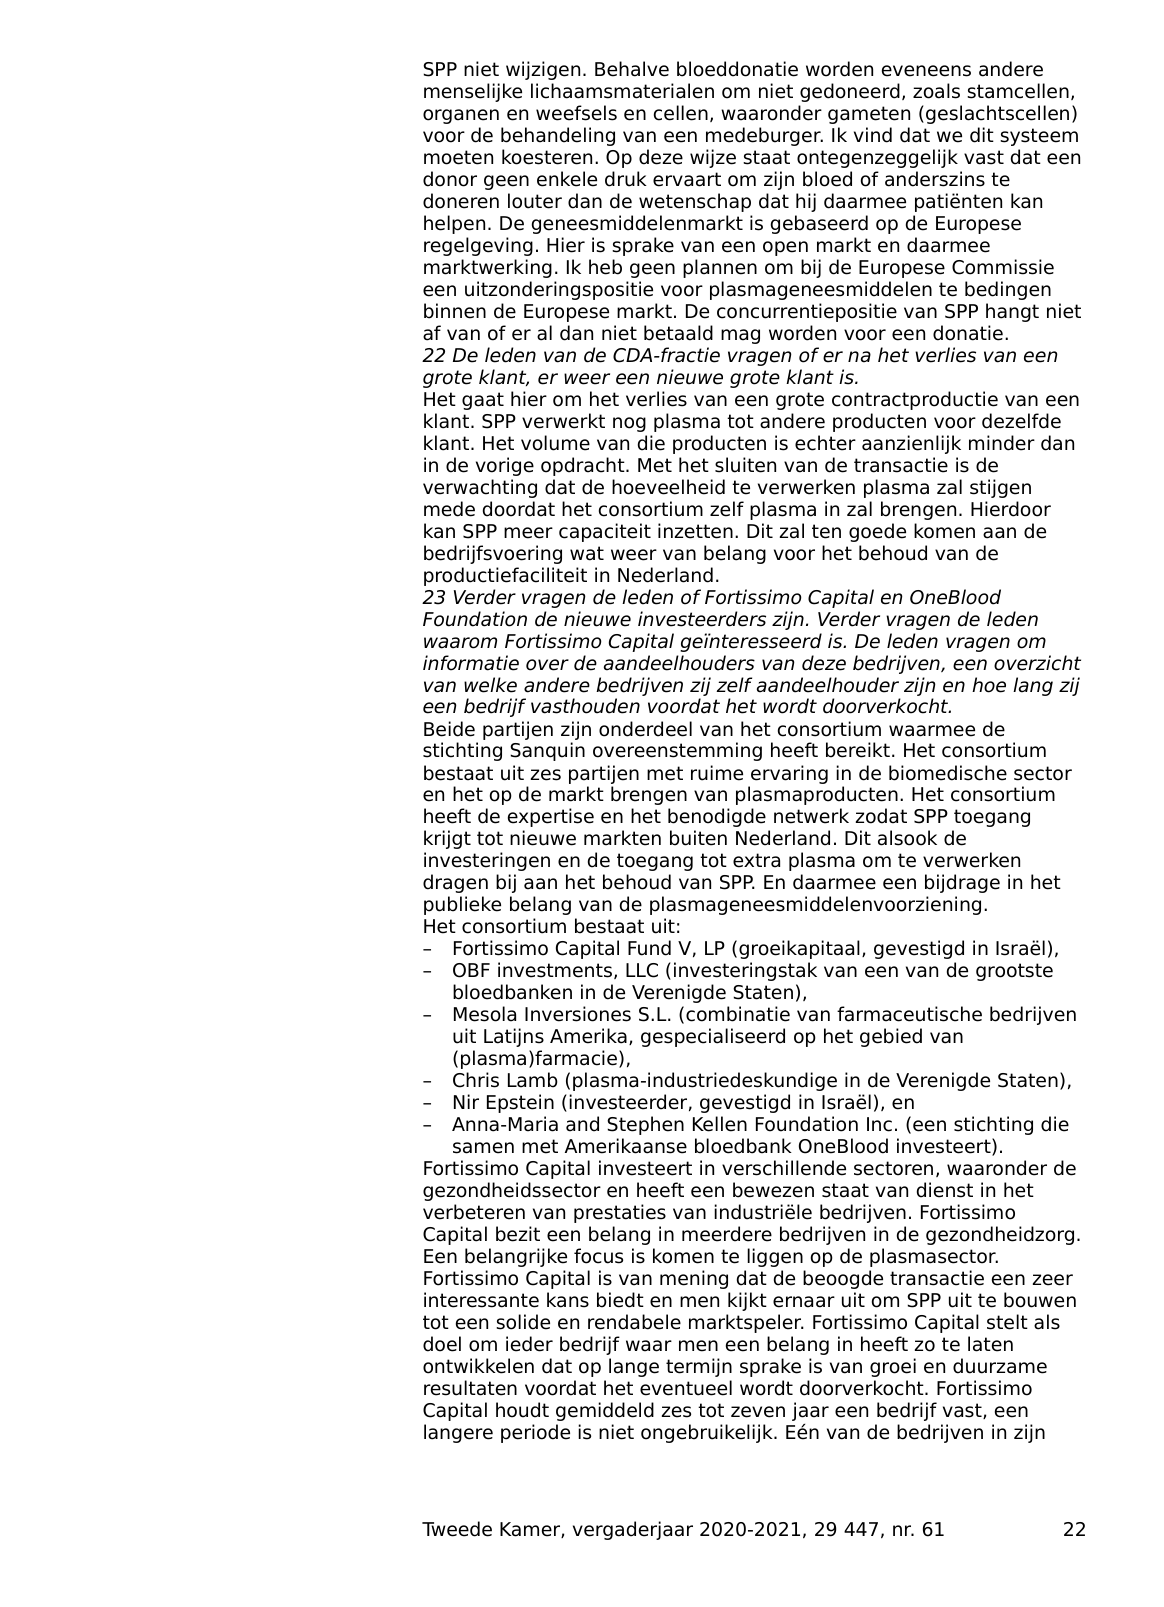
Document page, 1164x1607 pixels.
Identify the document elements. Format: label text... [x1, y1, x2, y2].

text – Fortissimo Capital Fund V, LP (groeikapitaal, gevestigd in Israël), [422, 938, 1087, 960]
text SPP niet wijzigen. Behalve bloeddonatie worden eveneens andere menselijke lichaamsmaterialen om niet gedoneerd, zoals stamcellen, organen en weefsels en cellen, waaronder gameten (geslachtscellen) voor de behandeling van een medeburger. Ik vind dat we dit systeem moeten koesteren. Op deze wijze staat ontegenzeggelijk vast dat een donor geen enkele druk ervaart om zijn bloed of anderszins te doneren louter dan de wetenschap dat hij daarmee patiënten kan helpen. De geneesmiddelenmarkt is gebaseerd op de Europese regelgeving. Hier is sprake van een open markt en daarmee marktwerking. Ik heb geen plannen om bij de Europese Commissie een uitzonderingspositie voor plasmageneesmiddelen te bedingen binnen de Europese markt. De concurrentiepositie van SPP hangt niet af van of er al dan niet betaald mag worden voor een donatie. [422, 59, 1087, 345]
text Het gaat hier om het verlies van een grote contractproductie van een klant. SPP verwerkt nog plasma tot andere producten voor dezelfde klant. Het volume van die producten is echter aanzienlijk minder dan in de vorige opdracht. Met het sluiten van de transactie is de verwachting dat de hoeveelheid te verwerken plasma zal stijgen mede doordat het consortium zelf plasma in zal brengen. Hierdoor kan SPP meer capaciteit inzetten. Dit zal ten goede komen aan de bedrijfsvoering wat weer van belang voor het behoud van de productiefaciliteit in Nederland. [422, 389, 1087, 587]
text 22 De leden van de CDA-fractie vragen of er na het verlies van een grote klant, er weer een nieuwe grote klant is. [422, 345, 1087, 389]
text – Nir Epstein (investeerder, gevestigd in Israël), en [422, 1092, 1087, 1114]
text – OBF investments, LLC (investeringstak van een van de grootste bloedbanken in de Verenigde Staten), [422, 960, 1087, 1004]
text Beide partijen zijn onderdeel van het consortium waarmee de stichting Sanquin overeenstemming heeft bereikt. Het consortium bestaat uit zes partijen met ruime ervaring in de biomedische sector en het op de markt brengen van plasmaproducten. Het consortium heeft de expertise en het benodigde netwerk zodat SPP toegang krijgt tot nieuwe markten buiten Nederland. Dit alsook de investeringen en de toegang tot extra plasma om te verwerken dragen bij aan het behoud van SPP. En daarmee een bijdrage in het publieke belang van de plasmageneesmiddelenvoorziening. [422, 718, 1087, 916]
text – Chris Lamb (plasma-industriedeskundige in de Verenigde Staten), [422, 1070, 1087, 1092]
text Fortissimo Capital investeert in verschillende sectoren, waaronder de gezondheidssector en heeft een bewezen staat van dienst in het verbeteren van prestaties van industriële bedrijven. Fortissimo Capital bezit een belang in meerdere bedrijven in de gezondheidzorg. Een belangrijke focus is komen te liggen op de plasmasector. Fortissimo Capital is van mening dat de beoogde transactie een zeer interessante kans biedt en men kijkt ernaar uit om SPP uit te bouwen tot een solide en rendabele marktspeler. Fortissimo Capital stelt als doel om ieder bedrijf waar men een belang in heeft zo te laten ontwikkelen dat op lange termijn sprake is van groei en duurzame resultaten voordat het eventueel wordt doorverkocht. Fortissimo Capital houdt gemiddeld zes tot zeven jaar een bedrijf vast, een langere periode is niet ongebruikelijk. Eén van de bedrijven in zijn [422, 1158, 1087, 1444]
text – Mesola Inversiones S.L. (combinatie van farmaceutische bedrijven uit Latijns Amerika, gespecialiseerd op het gebied van (plasma)farmacie), [422, 1004, 1087, 1070]
text Het consortium bestaat uit: [422, 916, 1087, 938]
text 23 Verder vragen de leden of Fortissimo Capital en OneBlood Foundation de nieuwe investeerders zijn. Verder vragen de leden waarom Fortissimo Capital geïnteresseerd is. De leden vragen om informatie over de aandeelhouders van deze bedrijven, een overzicht van welke andere bedrijven zij zelf aandeelhouder zijn en hoe lang zij een bedrijf vasthouden voordat het wordt doorverkocht. [422, 587, 1087, 718]
text – Anna-Maria and Stephen Kellen Foundation Inc. (een stichting die samen met Amerikaanse bloedbank OneBlood investeert). [422, 1114, 1087, 1158]
